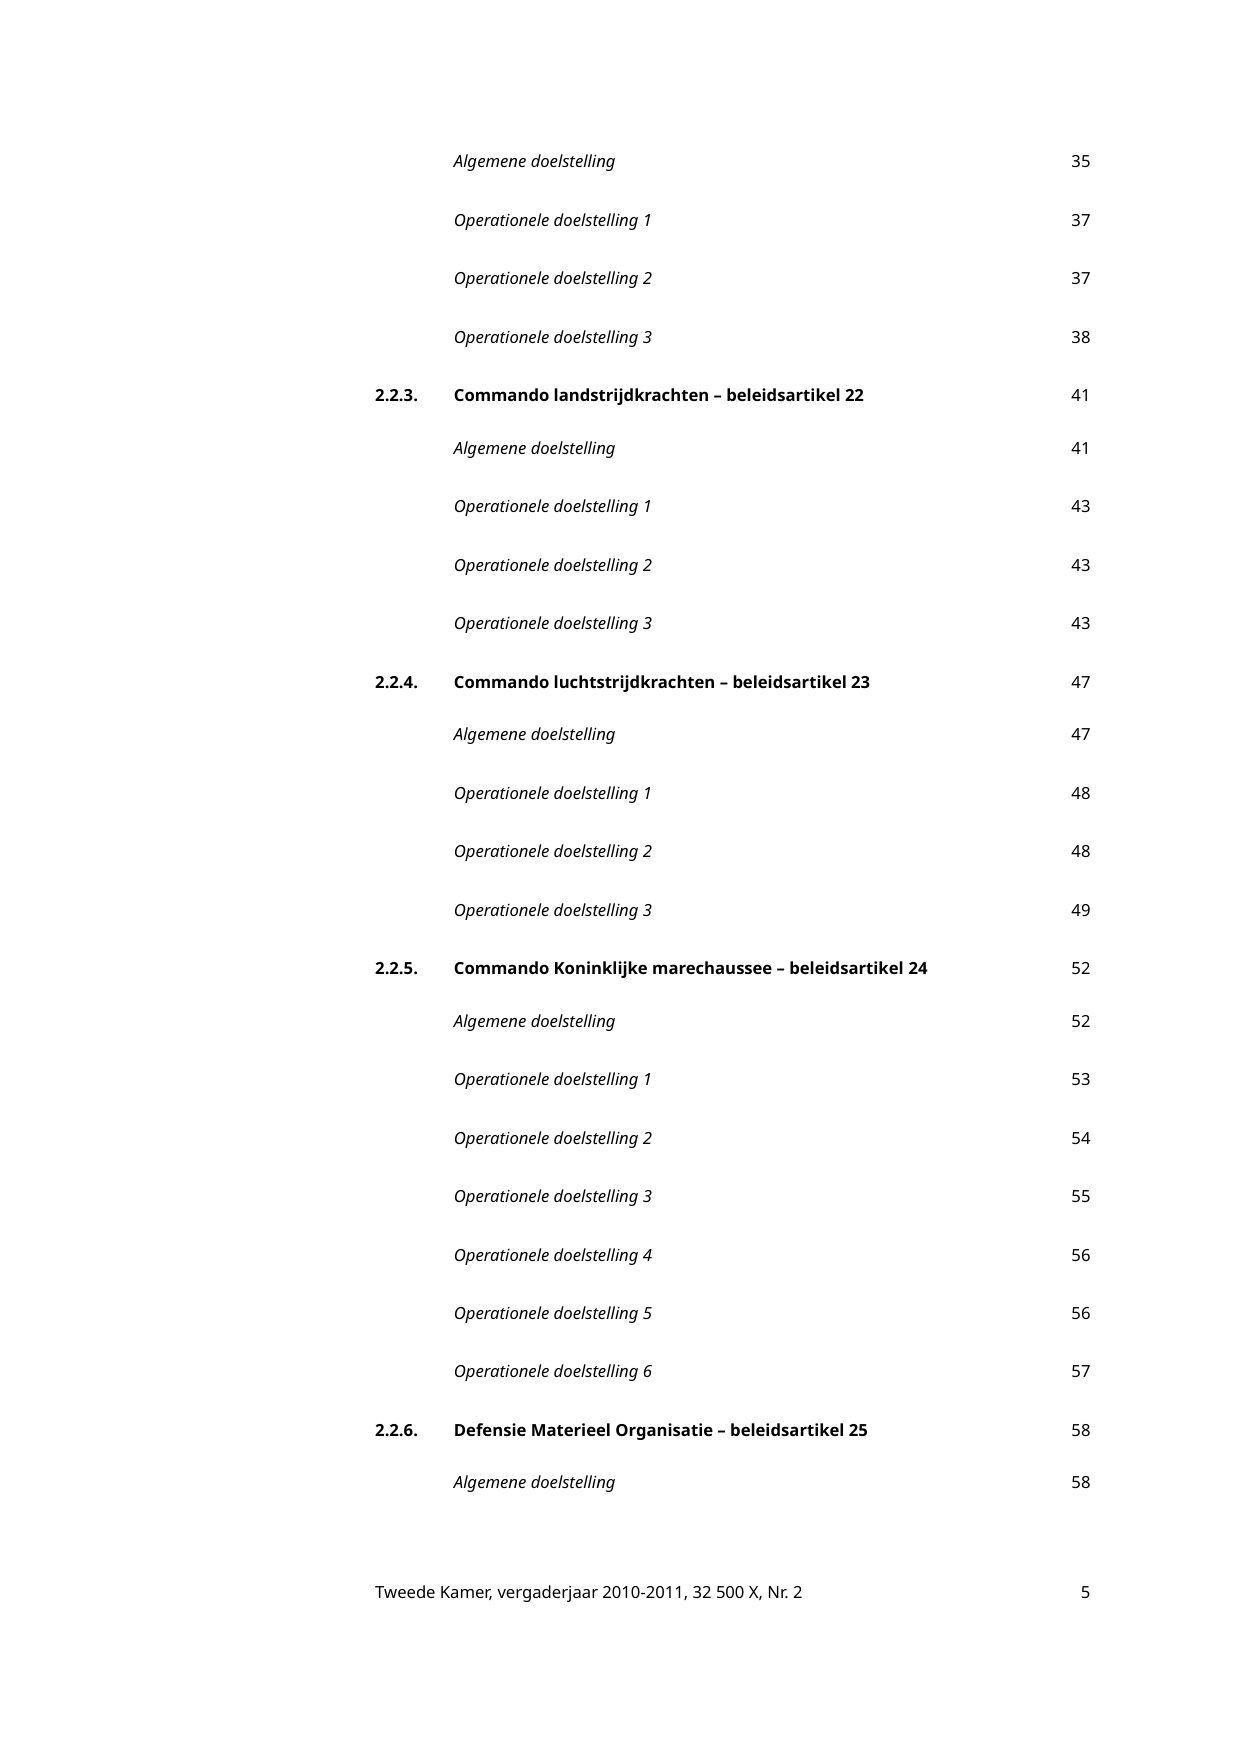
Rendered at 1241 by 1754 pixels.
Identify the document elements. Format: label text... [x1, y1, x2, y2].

table_cell [375, 1243, 454, 1302]
table_cell Operationele doelstelling 1 [454, 1068, 1026, 1126]
table_cell 53 [1026, 1068, 1090, 1126]
table_cell 49 [1026, 898, 1090, 957]
table_cell 43 [1026, 612, 1090, 670]
table_cell 37 [1026, 267, 1090, 325]
table_cell Operationele doelstelling 6 [454, 1360, 1026, 1418]
table_cell [375, 495, 454, 553]
table_cell [375, 1185, 454, 1243]
table_cell Operationele doelstelling 1 [454, 495, 1026, 553]
table_cell [375, 840, 454, 898]
table_cell 35 [1026, 150, 1090, 208]
table_cell [375, 1360, 454, 1418]
table_cell 2.2.6. [375, 1419, 454, 1471]
table_cell Operationele doelstelling 3 [454, 325, 1026, 384]
table_cell [375, 898, 454, 957]
table_cell [375, 325, 454, 384]
table_cell [375, 150, 454, 208]
table_cell [375, 1009, 454, 1068]
table_cell 37 [1026, 209, 1090, 267]
table_cell Operationele doelstelling 3 [454, 612, 1026, 670]
table_cell 47 [1026, 723, 1090, 781]
table_cell Commando luchtstrijdkrachten – beleidsartikel 23 [454, 670, 1026, 723]
table_cell Operationele doelstelling 1 [454, 781, 1026, 840]
table_cell 2.2.4. [375, 670, 454, 723]
table_cell 57 [1026, 1360, 1090, 1418]
table_cell 52 [1026, 1009, 1090, 1068]
table_cell [375, 1068, 454, 1126]
table_cell Algemene doelstelling [454, 436, 1026, 495]
table_cell Operationele doelstelling 1 [454, 209, 1026, 267]
table_cell Operationele doelstelling 4 [454, 1243, 1026, 1302]
table_cell Algemene doelstelling [454, 1009, 1026, 1068]
table_cell 41 [1026, 384, 1090, 436]
table_cell 52 [1026, 957, 1090, 1009]
table_cell [375, 781, 454, 840]
table_cell Commando landstrijdkrachten – beleidsartikel 22 [454, 384, 1026, 436]
table_cell 2.2.5. [375, 957, 454, 1009]
table_cell 47 [1026, 670, 1090, 723]
table_cell Operationele doelstelling 2 [454, 267, 1026, 325]
table_cell [375, 1471, 454, 1529]
table_cell 41 [1026, 436, 1090, 495]
table_cell Operationele doelstelling 5 [454, 1302, 1026, 1360]
table_cell 43 [1026, 553, 1090, 612]
table_cell 2.2.3. [375, 384, 454, 436]
table_cell 48 [1026, 781, 1090, 840]
table_cell [375, 612, 454, 670]
table_cell Operationele doelstelling 2 [454, 1126, 1026, 1185]
table_cell Operationele doelstelling 2 [454, 553, 1026, 612]
table_cell 38 [1026, 325, 1090, 384]
table_cell 58 [1026, 1419, 1090, 1471]
table_cell Algemene doelstelling [454, 150, 1026, 208]
table_cell 55 [1026, 1185, 1090, 1243]
table_cell Operationele doelstelling 3 [454, 1185, 1026, 1243]
table_cell 56 [1026, 1302, 1090, 1360]
table_cell [375, 1126, 454, 1185]
table_cell 43 [1026, 495, 1090, 553]
table_cell Algemene doelstelling [454, 1471, 1026, 1529]
table_cell [375, 1302, 454, 1360]
table_cell Algemene doelstelling [454, 723, 1026, 781]
table_cell Operationele doelstelling 2 [454, 840, 1026, 898]
table_cell Commando Koninklijke marechaussee – beleidsartikel 24 [454, 957, 1026, 1009]
table_cell 58 [1026, 1471, 1090, 1529]
table_cell [375, 209, 454, 267]
table_cell [375, 267, 454, 325]
table_cell Operationele doelstelling 3 [454, 898, 1026, 957]
table_cell Defensie Materieel Organisatie – beleidsartikel 25 [454, 1419, 1026, 1471]
table_cell [375, 553, 454, 612]
table_cell [375, 723, 454, 781]
table_cell [375, 436, 454, 495]
table_cell 56 [1026, 1243, 1090, 1302]
table_cell 54 [1026, 1126, 1090, 1185]
table_cell 48 [1026, 840, 1090, 898]
